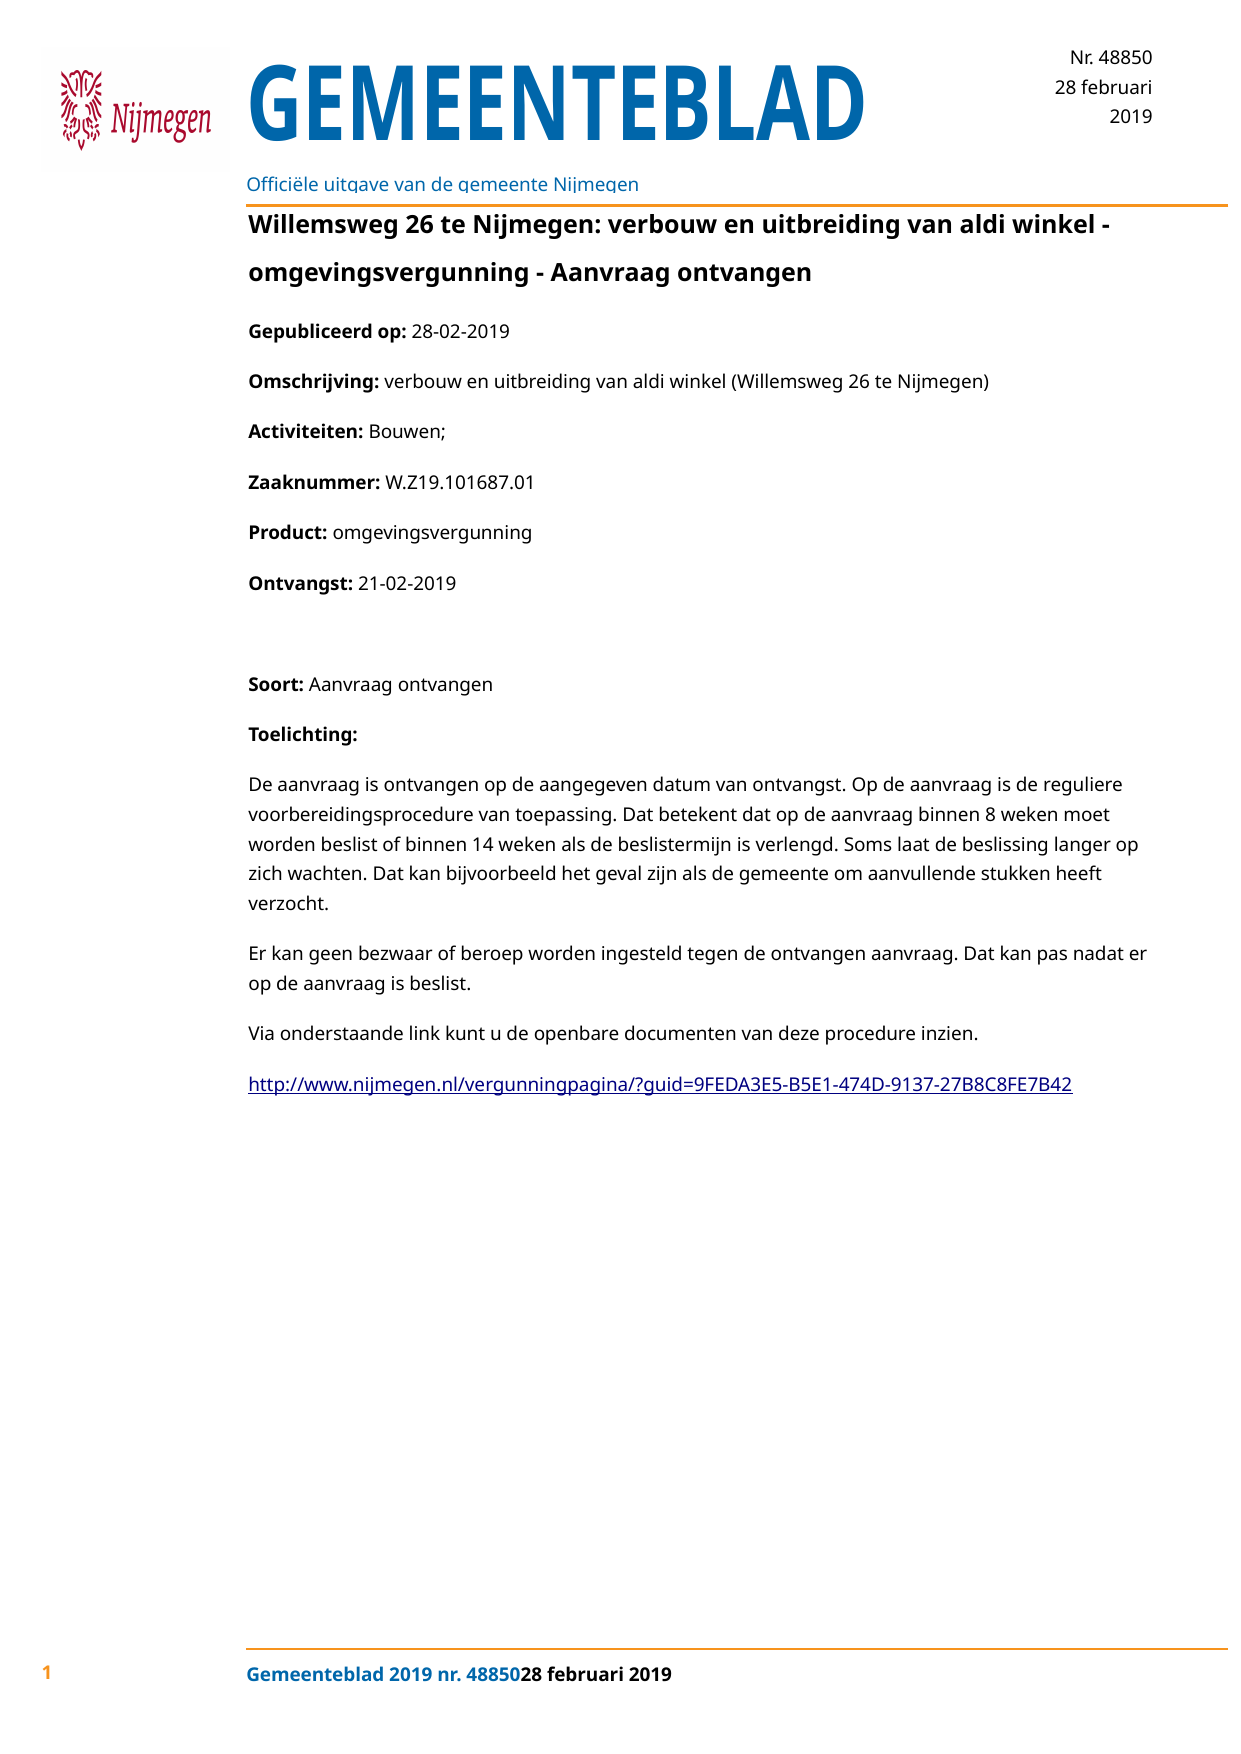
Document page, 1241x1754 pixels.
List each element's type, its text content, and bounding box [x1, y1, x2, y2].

text Ontvangst: 21-02-2019 [248, 570, 1152, 596]
text Activiteiten: Bouwen; [248, 419, 1152, 444]
text Product: omgevingsvergunning [248, 519, 1152, 545]
picture [41, 47, 231, 172]
text Via onderstaande link kunt u de openbare documenten van deze procedure inzien. [248, 1020, 1152, 1046]
text Willemsweg 26 te Nijmegen: verbouw en uitbreiding van aldi winkel - omgevingsvergunning - Aanvraag ontvangen [248, 207, 1152, 288]
text Omschrijving: verbouw en uitbreiding van aldi winkel (Willemsweg 26 te Nijmegen) [248, 368, 1152, 394]
text Er kan geen bezwaar of beroep worden ingesteld tegen de ontvangen aanvraag. Dat kan pas nadat er op de aanvraag is beslist. [248, 940, 1152, 996]
text Soort: Aanvraag ontvangen [248, 671, 1152, 697]
text Zaaknummer: W.Z19.101687.01 [248, 469, 1152, 495]
text Toelichting: [248, 721, 1152, 747]
text Gepubliceerd op: 28-02-2019 [248, 318, 1152, 344]
text De aanvraag is ontvangen op de aangegeven datum van ontvangst. Op de aanvraag is de reguliere voorbereidingsprocedure van toepassing. Dat betekent dat op de aanvraag binnen 8 weken moet worden beslist of binnen 14 weken als de beslistermijn is verlengd. Soms laat de beslissing langer op zich wachten. Dat kan bijvoorbeeld het geval zijn als de gemeente om aanvullende stukken heeft verzocht. [248, 772, 1152, 916]
text http://www.nijmegen.nl/vergunningpagina/?guid=9FEDA3E5-B5E1-474D-9137-27B8C8FE7B42 [248, 1071, 1152, 1097]
